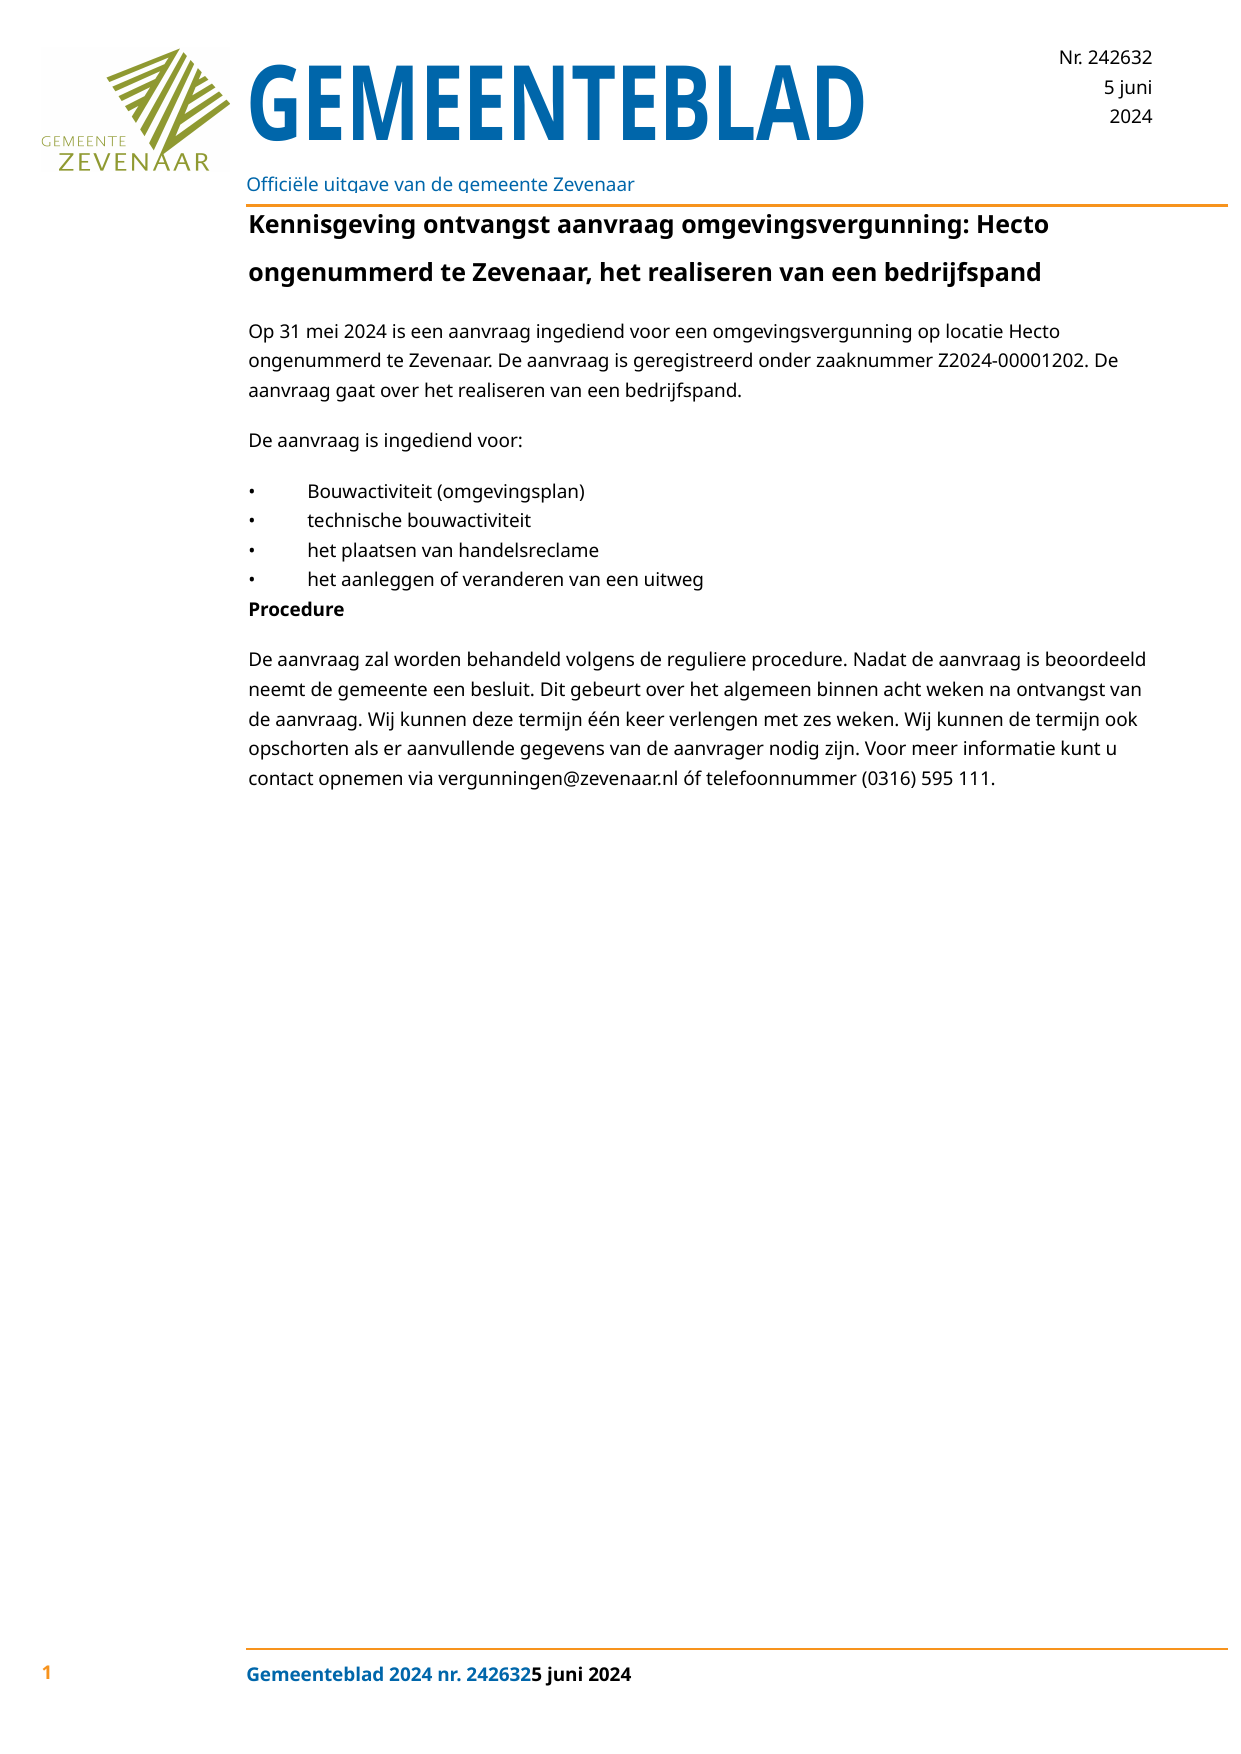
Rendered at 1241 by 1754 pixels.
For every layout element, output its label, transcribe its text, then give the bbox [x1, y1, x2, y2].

list het plaatsen van handelsreclame [248, 537, 1152, 563]
list technische bouwactiviteit [248, 507, 1152, 533]
text Op 31 mei 2024 is een aanvraag ingediend voor een omgevingsvergunning op locatie Hecto ongenummerd te Zevenaar. De aanvraag is geregistreerd onder zaaknummer Z2024-00001202. De aanvraag gaat over het realiseren van een bedrijfspand. [248, 318, 1152, 403]
list het aanleggen of veranderen van een uitweg [248, 567, 1152, 592]
picture [41, 47, 231, 172]
text Kennisgeving ontvangst aanvraag omgevingsvergunning: Hecto ongenummerd te Zevenaar, het realiseren van een bedrijfspand [248, 207, 1152, 288]
text De aanvraag is ingediend voor: [248, 427, 1152, 453]
list Bouwactiviteit (omgevingsplan) [248, 478, 1152, 504]
text De aanvraag zal worden behandeld volgens de reguliere procedure. Nadat de aanvraag is beoordeeld neemt de gemeente een besluit. Dit gebeurt over het algemeen binnen acht weken na ontvangst van de aanvraag. Wij kunnen deze termijn één keer verlengen met zes weken. Wij kunnen de termijn ook opschorten als er aanvullende gegevens van de aanvrager nodig zijn. Voor meer informatie kunt u contact opnemen via vergunningen@zevenaar.nl óf telefoonnummer (0316) 595 111. [248, 647, 1152, 791]
text Procedure [248, 596, 1152, 622]
